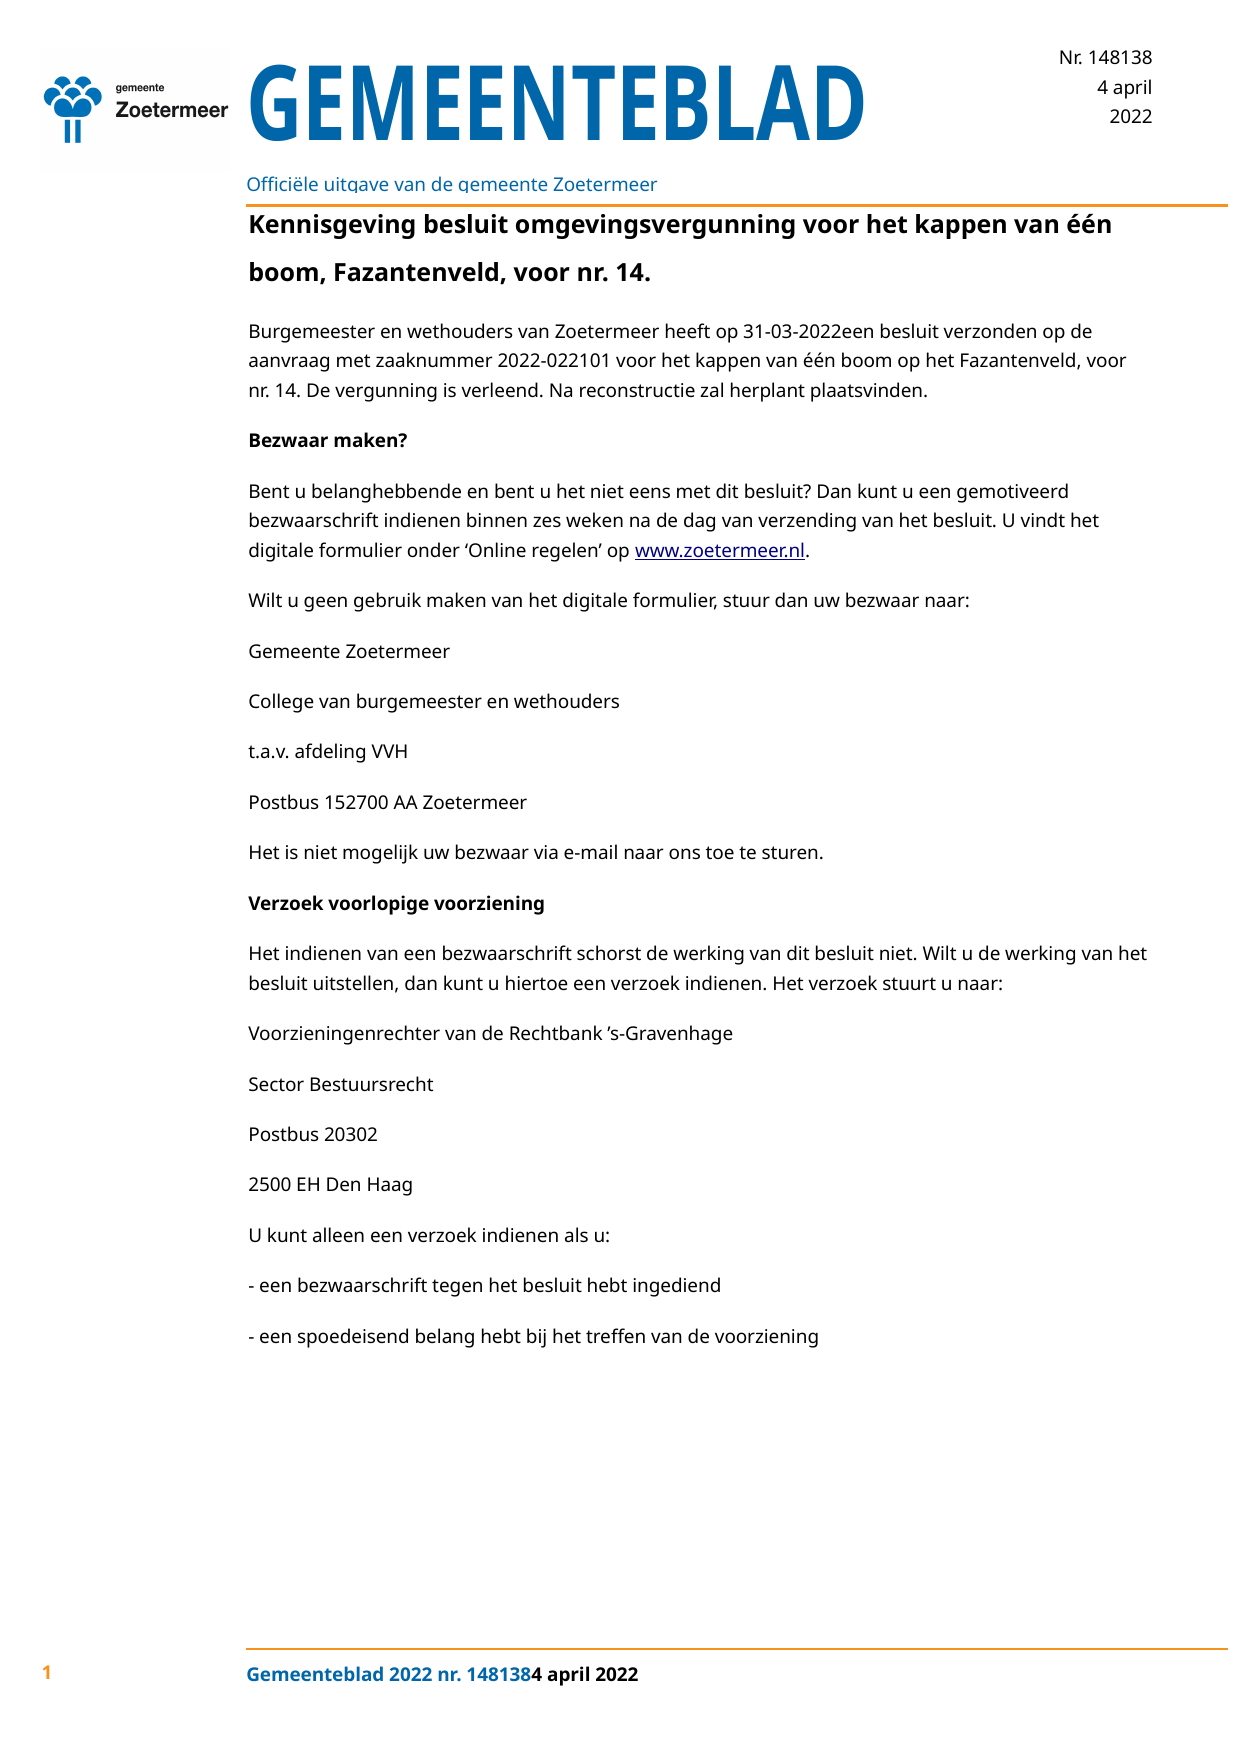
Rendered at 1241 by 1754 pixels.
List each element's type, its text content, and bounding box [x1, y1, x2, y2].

text Gemeente Zoetermeer [248, 638, 1152, 664]
text t.a.v. afdeling VVH [248, 739, 1152, 764]
text - een bezwaarschrift tegen het besluit hebt ingediend [248, 1272, 1152, 1298]
text College van burgemeester en wethouders [248, 688, 1152, 714]
picture [41, 47, 231, 172]
text Bent u belanghebbende en bent u het niet eens met dit besluit? Dan kunt u een gemotiveerd bezwaarschrift indienen binnen zes weken na de dag van verzending van het besluit. U vindt het digitale formulier onder ‘Online regelen’ op www.zoetermeer.nl. [248, 478, 1152, 563]
text - een spoedeisend belang hebt bij het treffen van de voorziening [248, 1323, 1152, 1349]
text Wilt u geen gebruik maken van het digitale formulier, stuur dan uw bezwaar naar: [248, 587, 1152, 613]
text Het is niet mogelijk uw bezwaar via e-mail naar ons toe te sturen. [248, 839, 1152, 865]
text Bezwaar maken? [248, 427, 1152, 453]
text Burgemeester en wethouders van Zoetermeer heeft op 31-03-2022een besluit verzonden op de aanvraag met zaaknummer 2022-022101 voor het kappen van één boom op het Fazantenveld, voor nr. 14. De vergunning is verleend. Na reconstructie zal herplant plaatsvinden. [248, 318, 1152, 403]
text 2500 EH Den Haag [248, 1172, 1152, 1197]
text Kennisgeving besluit omgevingsvergunning voor het kappen van één boom, Fazantenveld, voor nr. 14. [248, 207, 1152, 288]
text Sector Bestuursrecht [248, 1071, 1152, 1097]
text Postbus 152700 AA Zoetermeer [248, 789, 1152, 815]
text Het indienen van een bezwaarschrift schorst de werking van dit besluit niet. Wilt u de werking van het besluit uitstellen, dan kunt u hiertoe een verzoek indienen. Het verzoek stuurt u naar: [248, 940, 1152, 996]
text Postbus 20302 [248, 1121, 1152, 1147]
text Verzoek voorlopige voorziening [248, 890, 1152, 916]
text Voorzieningenrechter van de Rechtbank ’s-Gravenhage [248, 1020, 1152, 1046]
text U kunt alleen een verzoek indienen als u: [248, 1222, 1152, 1248]
